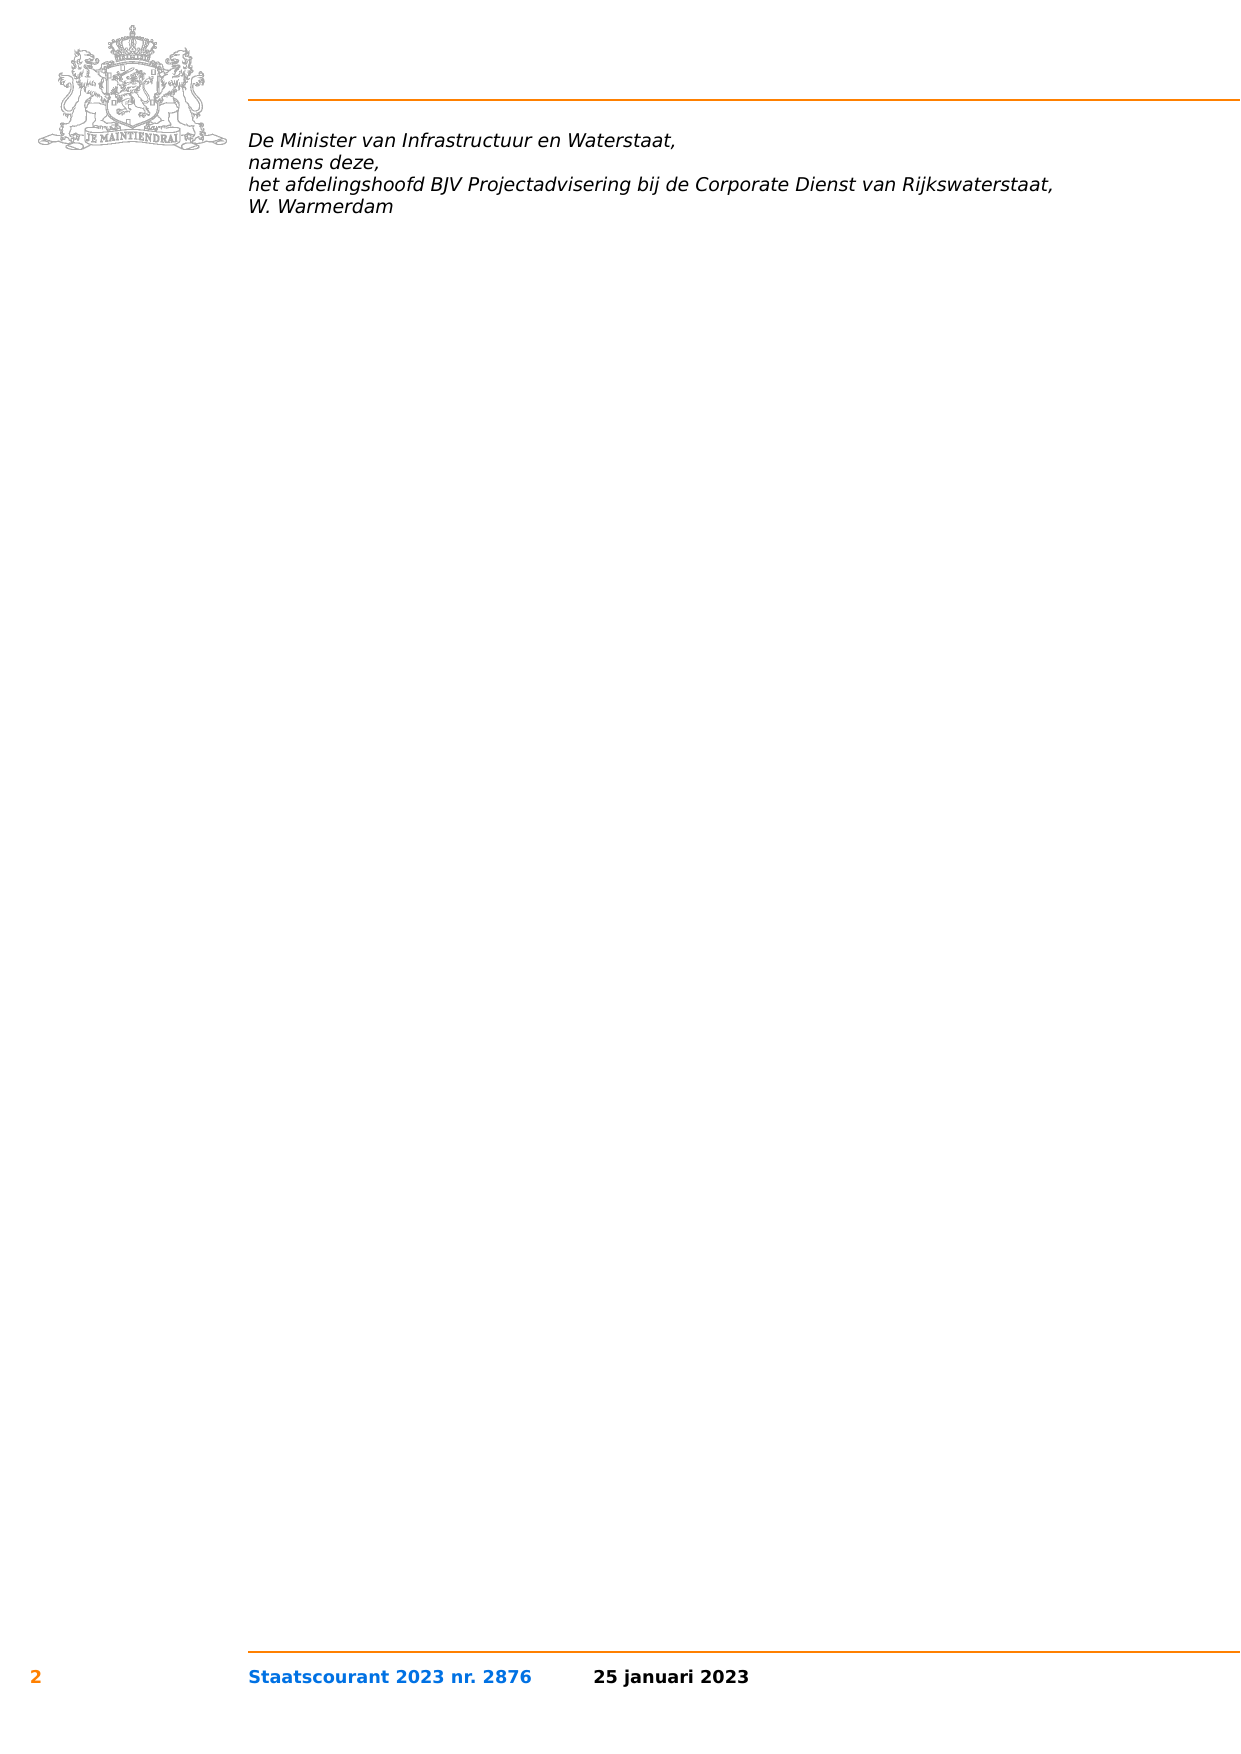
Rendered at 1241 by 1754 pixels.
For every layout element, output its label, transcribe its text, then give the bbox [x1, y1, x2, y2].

text De Minister van Infrastructuur en Waterstaat, namens deze, het afdelingshoofd BJV Projectadvisering bij de Corporate Dienst van Rijkswaterstaat, W. Warmerdam [248, 130, 1163, 218]
picture [38, 25, 227, 150]
